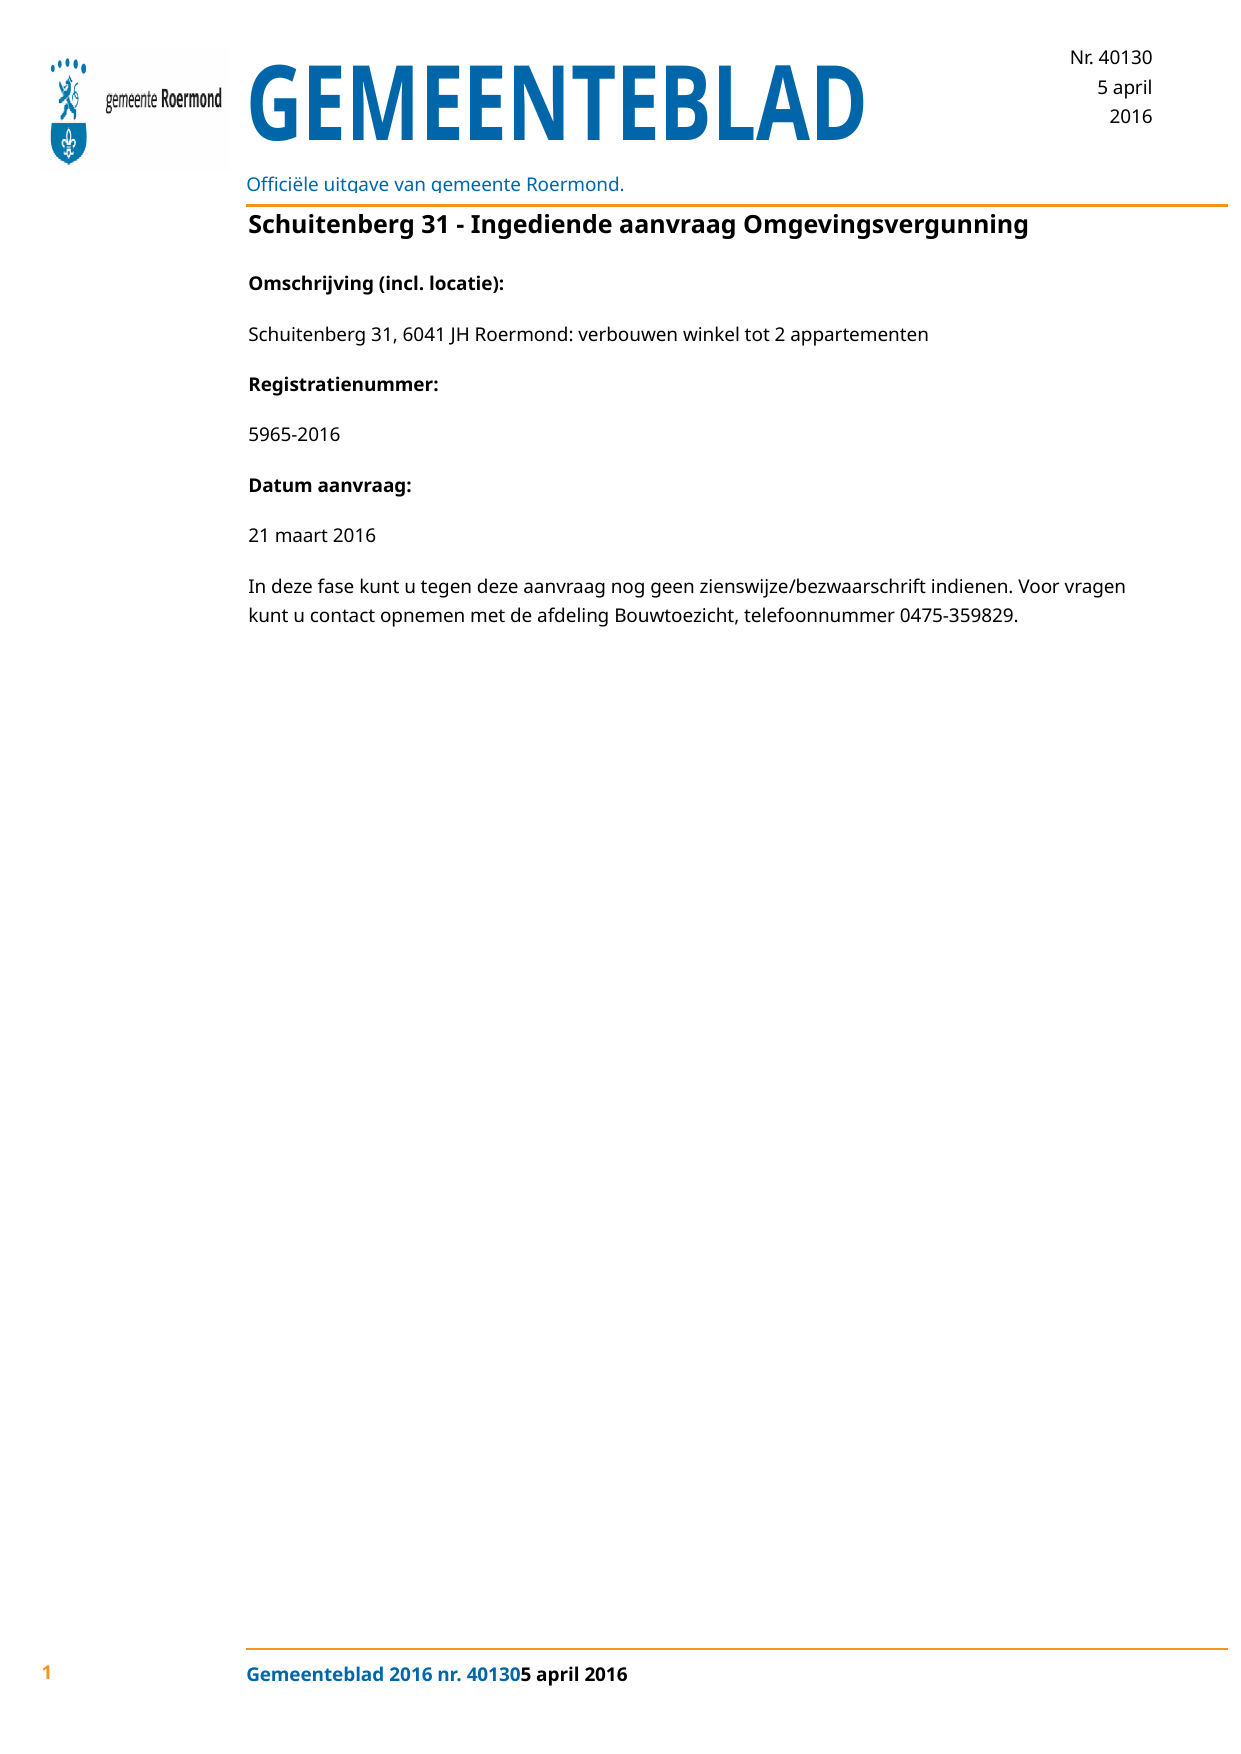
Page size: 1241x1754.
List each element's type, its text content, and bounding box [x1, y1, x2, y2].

text Schuitenberg 31, 6041 JH Roermond: verbouwen winkel tot 2 appartementen [248, 321, 1152, 346]
text Registratienummer: [248, 371, 1152, 397]
text Schuitenberg 31 - Ingediende aanvraag Omgevingsvergunning [248, 207, 1152, 241]
text 21 maart 2016 [248, 522, 1152, 548]
text Omschrijving (incl. locatie): [248, 270, 1152, 296]
text 5965-2016 [248, 422, 1152, 447]
picture [41, 47, 231, 172]
text Datum aanvraag: [248, 472, 1152, 498]
text In deze fase kunt u tegen deze aanvraag nog geen zienswijze/bezwaarschrift indienen. Voor vragen kunt u contact opnemen met de afdeling Bouwtoezicht, telefoonnummer 0475-359829. [248, 573, 1152, 628]
